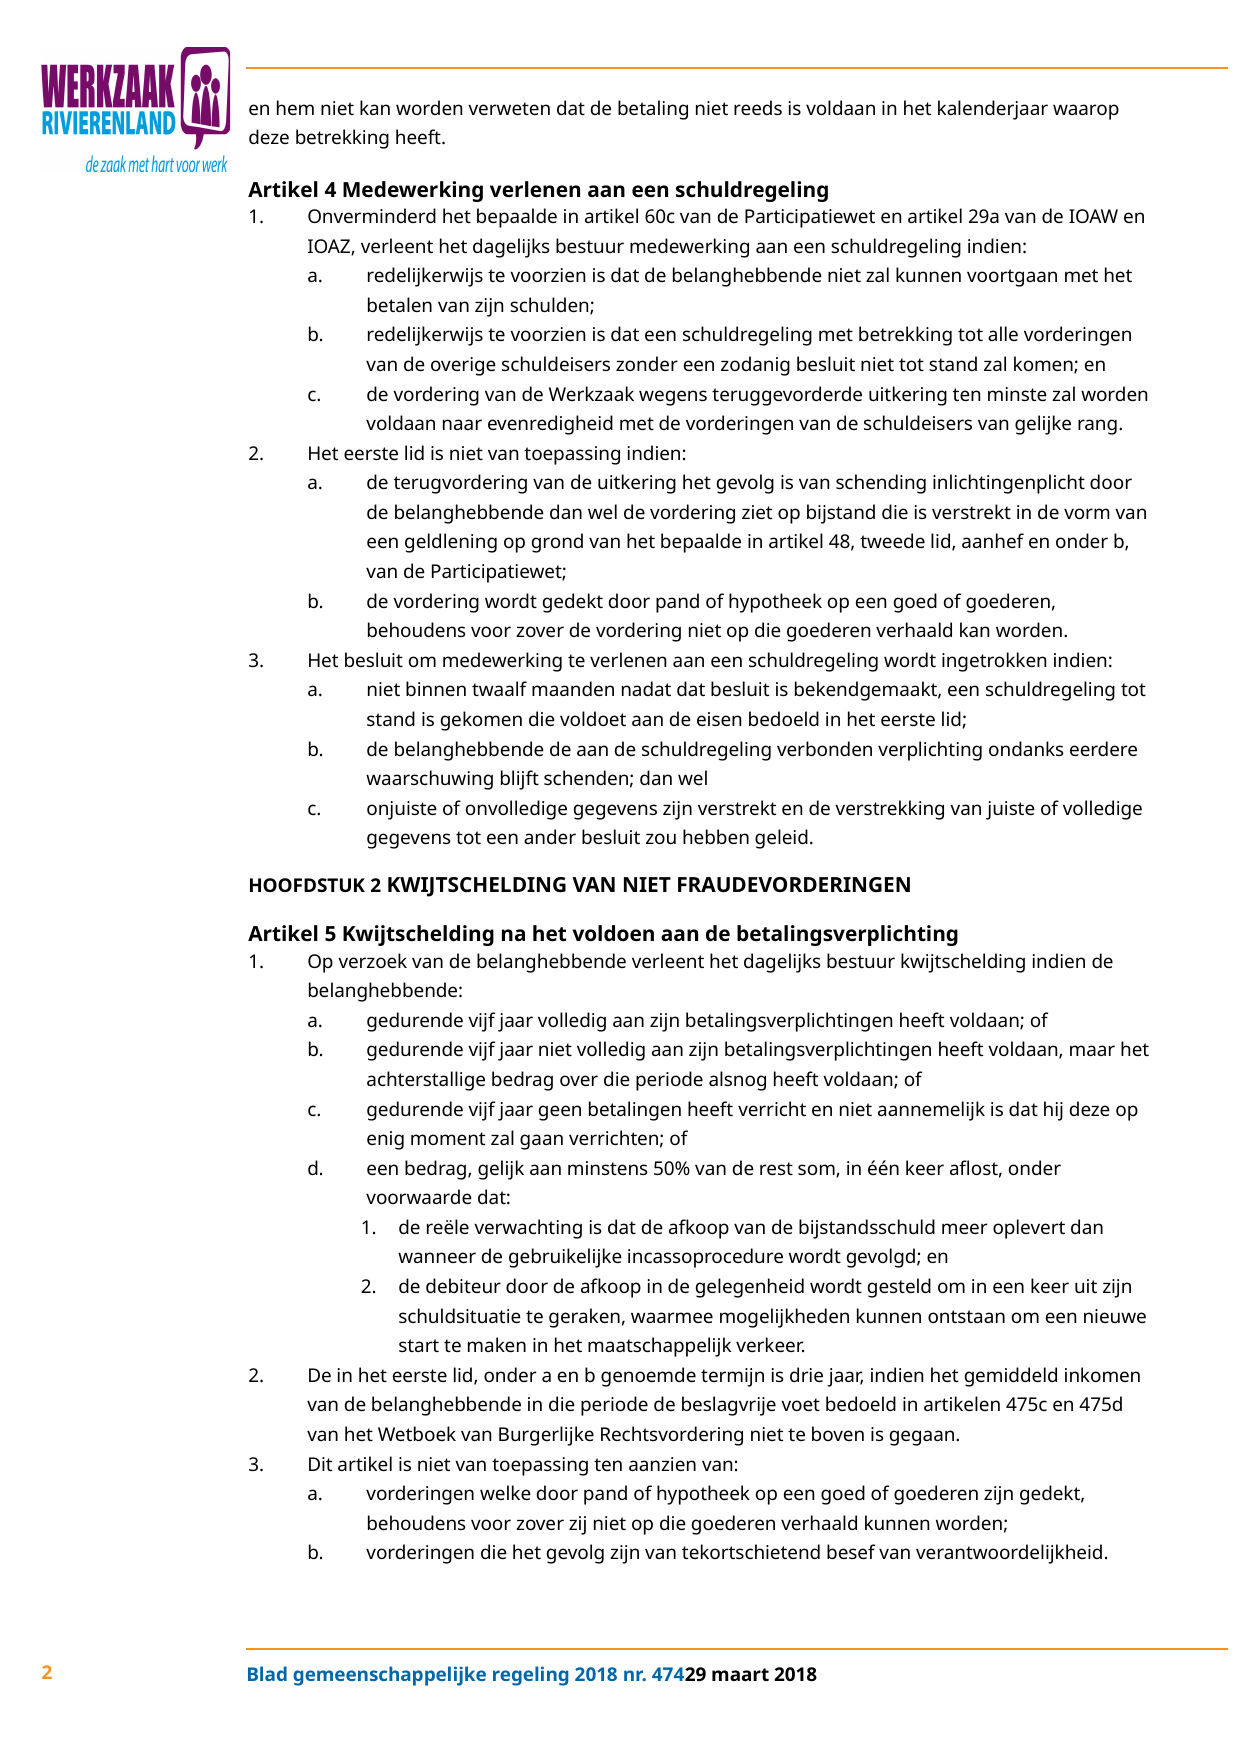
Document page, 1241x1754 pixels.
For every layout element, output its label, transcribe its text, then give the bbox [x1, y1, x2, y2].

list de vordering van de Werkzaak wegens teruggevorderde uitkering ten minste zal worden voldaan naar evenredigheid met de vorderingen van de schuldeisers van gelijke rang. [307, 381, 1152, 436]
picture [41, 47, 231, 172]
list de terugvordering van de uitkering het gevolg is van schending inlichtingenplicht door de belanghebbende dan wel de vordering ziet op bijstand die is verstrekt in de vorm van een geldlening op grond van het bepaalde in artikel 48, tweede lid, aanhef en onder b, van de Participatiewet; [307, 469, 1152, 584]
list Op verzoek van de belanghebbende verleent het dagelijks bestuur kwijtschelding indien de belanghebbende: [248, 948, 1152, 1003]
list de debiteur door de afkoop in de gelegenheid wordt gesteld om in een keer uit zijn schuldsituatie te geraken, waarmee mogelijkheden kunnen ontstaan om een nieuwe start te maken in het maatschappelijk verkeer. [361, 1273, 1152, 1358]
list vorderingen die het gevolg zijn van tekortschietend besef van verantwoordelijkheid. [307, 1539, 1152, 1565]
list redelijkerwijs te voorzien is dat een schuldregeling met betrekking tot alle vorderingen van de overige schuldeisers zonder een zodanig besluit niet tot stand zal komen; en [307, 322, 1152, 377]
text Artikel 5 Kwijtschelding na het voldoen aan de betalingsverplichting [248, 919, 1152, 948]
list niet binnen twaalf maanden nadat dat besluit is bekendgemaakt, een schuldregeling tot stand is gekomen die voldoet aan de eisen bedoeld in het eerste lid; [307, 677, 1152, 732]
list Dit artikel is niet van toepassing ten aanzien van: [248, 1451, 1152, 1476]
list De in het eerste lid, onder a en b genoemde termijn is drie jaar, indien het gemiddeld inkomen van de belanghebbende in die periode de beslagvrije voet bedoeld in artikelen 475c en 475d van het Wetboek van Burgerlijke Rechtsvordering niet te boven is gegaan. [248, 1362, 1152, 1447]
list gedurende vijf jaar geen betalingen heeft verricht en niet aannemelijk is dat hij deze op enig moment zal gaan verrichten; of [307, 1096, 1152, 1151]
text en hem niet kan worden verweten dat de betaling niet reeds is voldaan in het kalenderjaar waarop deze betrekking heeft. [248, 95, 1152, 150]
list Onverminderd het bepaalde in artikel 60c van de Participatiewet en artikel 29a van de IOAW en IOAZ, verleent het dagelijks bestuur medewerking aan een schuldregeling indien: [248, 203, 1152, 258]
text Artikel 4 Medewerking verlenen aan een schuldregeling [248, 175, 1152, 203]
list de reële verwachting is dat de afkoop van de bijstandsschuld meer oplevert dan wanneer de gebruikelijke incassoprocedure wordt gevolgd; en [361, 1214, 1152, 1269]
list een bedrag, gelijk aan minstens 50% van de rest som, in één keer aflost, onder voorwaarde dat: [307, 1155, 1152, 1210]
text HOOFDSTUK 2 KWIJTSCHELDING VAN NIET FRAUDEVORDERINGEN [248, 870, 1152, 898]
list onjuiste of onvolledige gegevens zijn verstrekt en de verstrekking van juiste of volledige gegevens tot een ander besluit zou hebben geleid. [307, 795, 1152, 850]
list redelijkerwijs te voorzien is dat de belanghebbende niet zal kunnen voortgaan met het betalen van zijn schulden; [307, 262, 1152, 318]
list de belanghebbende de aan de schuldregeling verbonden verplichting ondanks eerdere waarschuwing blijft schenden; dan wel [307, 736, 1152, 791]
list Het besluit om medewerking te verlenen aan een schuldregeling wordt ingetrokken indien: [248, 647, 1152, 673]
list gedurende vijf jaar volledig aan zijn betalingsverplichtingen heeft voldaan; of [307, 1007, 1152, 1033]
list gedurende vijf jaar niet volledig aan zijn betalingsverplichtingen heeft voldaan, maar het achterstallige bedrag over die periode alsnog heeft voldaan; of [307, 1037, 1152, 1092]
list de vordering wordt gedekt door pand of hypotheek op een goed of goederen, behoudens voor zover de vordering niet op die goederen verhaald kan worden. [307, 588, 1152, 643]
list vorderingen welke door pand of hypotheek op een goed of goederen zijn gedekt, behoudens voor zover zij niet op die goederen verhaald kunnen worden; [307, 1480, 1152, 1536]
list Het eerste lid is niet van toepassing indien: [248, 440, 1152, 466]
